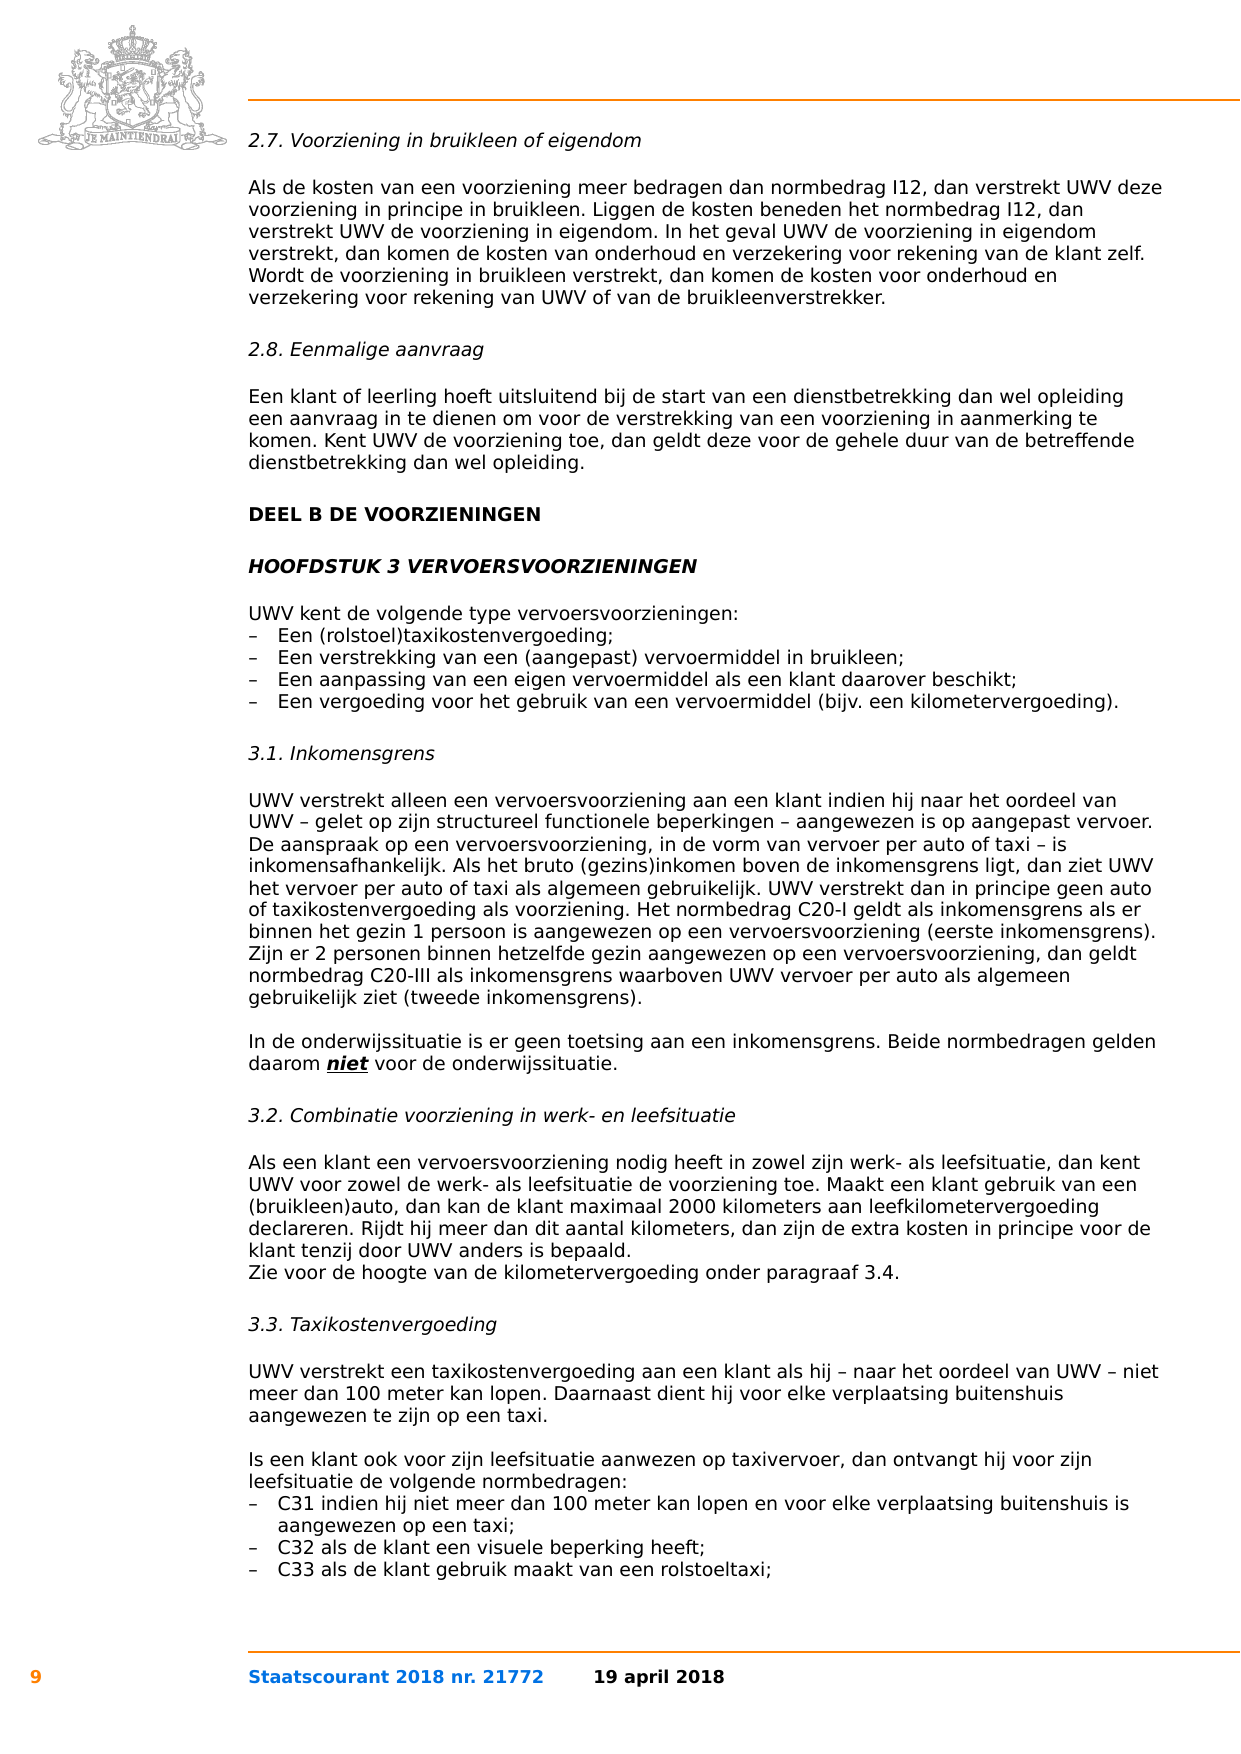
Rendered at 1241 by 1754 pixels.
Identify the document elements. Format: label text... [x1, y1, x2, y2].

subtitle HOOFDSTUK 3 VERVOERSVOORZIENINGEN [248, 556, 1163, 578]
text Een klant of leerling hoeft uitsluitend bij de start van een dienstbetrekking dan wel opleiding een aanvraag in te dienen om voor de verstrekking van een voorziening in aanmerking te komen. Kent UWV de voorziening toe, dan geldt deze voor de gehele duur van de betreffende dienstbetrekking dan wel opleiding. [248, 386, 1163, 474]
text – Een aanpassing van een eigen vervoermiddel als een klant daarover beschikt; [248, 668, 1163, 691]
text UWV kent de volgende type vervoersvoorzieningen: [248, 603, 1163, 624]
text Is een klant ook voor zijn leefsituatie aanwezen op taxivervoer, dan ontvangt hij voor zijn leefsituatie de volgende normbedragen: [248, 1449, 1163, 1493]
subtitle 2.7. Voorziening in bruikleen of eigendom [248, 130, 1163, 152]
text – C33 als de klant gebruik maakt van een rolstoeltaxi; [248, 1559, 1163, 1581]
picture [38, 25, 227, 150]
subtitle 3.3. Taxikostenvergoeding [248, 1314, 1163, 1336]
text UWV verstrekt alleen een vervoersvoorziening aan een klant indien hij naar het oordeel van UWV – gelet op zijn structureel functionele beperkingen – aangewezen is op aangepast vervoer. De aanspraak op een vervoersvoorziening, in de vorm van vervoer per auto of taxi – is inkomensafhankelijk. Als het bruto (gezins)inkomen boven de inkomensgrens ligt, dan ziet UWV het vervoer per auto of taxi als algemeen gebruikelijk. UWV verstrekt dan in principe geen auto of taxikostenvergoeding als voorziening. Het normbedrag C20-I geldt als inkomensgrens als er binnen het gezin 1 persoon is aangewezen op een vervoersvoorziening (eerste inkomensgrens). Zijn er 2 personen binnen hetzelfde gezin aangewezen op een vervoersvoorziening, dan geldt normbedrag C20-III als inkomensgrens waarboven UWV vervoer per auto als algemeen gebruikelijk ziet (tweede inkomensgrens). [248, 789, 1163, 1009]
subtitle 2.8. Eenmalige aanvraag [248, 339, 1163, 361]
text Als een klant een vervoersvoorziening nodig heeft in zowel zijn werk- als leefsituatie, dan kent UWV voor zowel de werk- als leefsituatie de voorziening toe. Maakt een klant gebruik van een (bruikleen)auto, dan kan de klant maximaal 2000 kilometers aan leefkilometervergoeding declareren. Rijdt hij meer dan dit aantal kilometers, dan zijn de extra kosten in principe voor de klant tenzij door UWV anders is bepaald. [248, 1152, 1163, 1262]
text Zie voor de hoogte van de kilometervergoeding onder paragraaf 3.4. [248, 1262, 1163, 1284]
text In de onderwijssituatie is er geen toetsing aan een inkomensgrens. Beide normbedragen gelden daarom niet voor de onderwijssituatie. [248, 1031, 1163, 1075]
text Als de kosten van een voorziening meer bedragen dan normbedrag I12, dan verstrekt UWV deze voorziening in principe in bruikleen. Liggen de kosten beneden het normbedrag I12, dan verstrekt UWV de voorziening in eigendom. In het geval UWV de voorziening in eigendom verstrekt, dan komen de kosten van onderhoud en verzekering voor rekening van de klant zelf. Wordt de voorziening in bruikleen verstrekt, dan komen de kosten voor onderhoud en verzekering voor rekening van UWV of van de bruikleenverstrekker. [248, 177, 1163, 309]
text – Een (rolstoel)taxikostenvergoeding; [248, 624, 1163, 647]
subtitle 3.2. Combinatie voorziening in werk- en leefsituatie [248, 1105, 1163, 1127]
subtitle 3.1. Inkomensgrens [248, 742, 1163, 764]
text – C31 indien hij niet meer dan 100 meter kan lopen en voor elke verplaatsing buitenshuis is aangewezen op een taxi; [248, 1493, 1163, 1537]
text – Een vergoeding voor het gebruik van een vervoermiddel (bijv. een kilometervergoeding). [248, 691, 1163, 712]
text UWV verstrekt een taxikostenvergoeding aan een klant als hij – naar het oordeel van UWV – niet meer dan 100 meter kan lopen. Daarnaast dient hij voor elke verplaatsing buitenshuis aangewezen te zijn op een taxi. [248, 1361, 1163, 1427]
text – Een verstrekking van een (aangepast) vervoermiddel in bruikleen; [248, 647, 1163, 668]
subtitle DEEL B DE VOORZIENINGEN [248, 504, 1163, 526]
text – C32 als de klant een visuele beperking heeft; [248, 1537, 1163, 1559]
